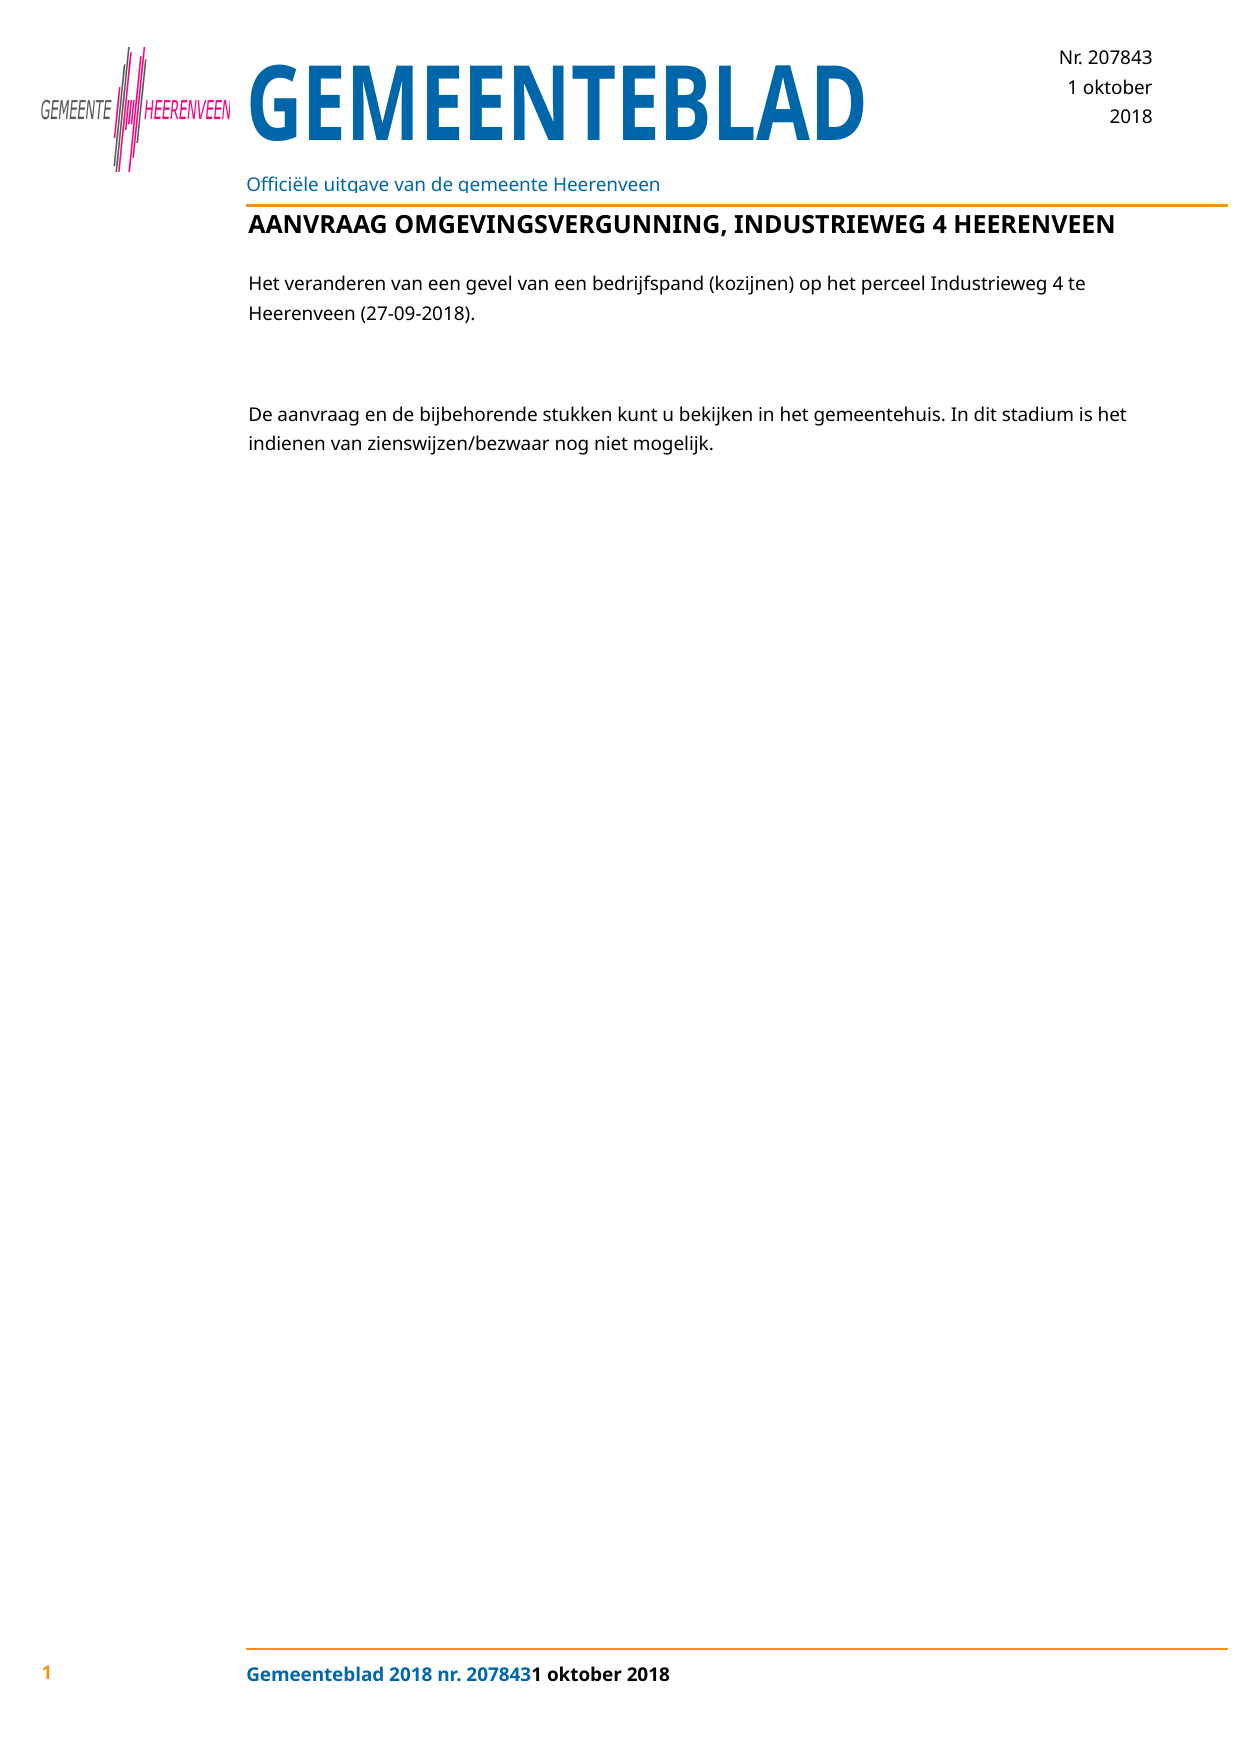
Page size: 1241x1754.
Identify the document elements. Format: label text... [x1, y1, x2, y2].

text Het veranderen van een gevel van een bedrijfspand (kozijnen) op het perceel Industrieweg 4 te Heerenveen (27-09-2018). [248, 270, 1152, 326]
text De aanvraag en de bijbehorende stukken kunt u bekijken in het gemeentehuis. In dit stadium is het indienen van zienswijzen/bezwaar nog niet mogelijk. [248, 401, 1152, 456]
text AANVRAAG OMGEVINGSVERGUNNING, INDUSTRIEWEG 4 HEERENVEEN [248, 207, 1152, 241]
picture [41, 47, 231, 172]
